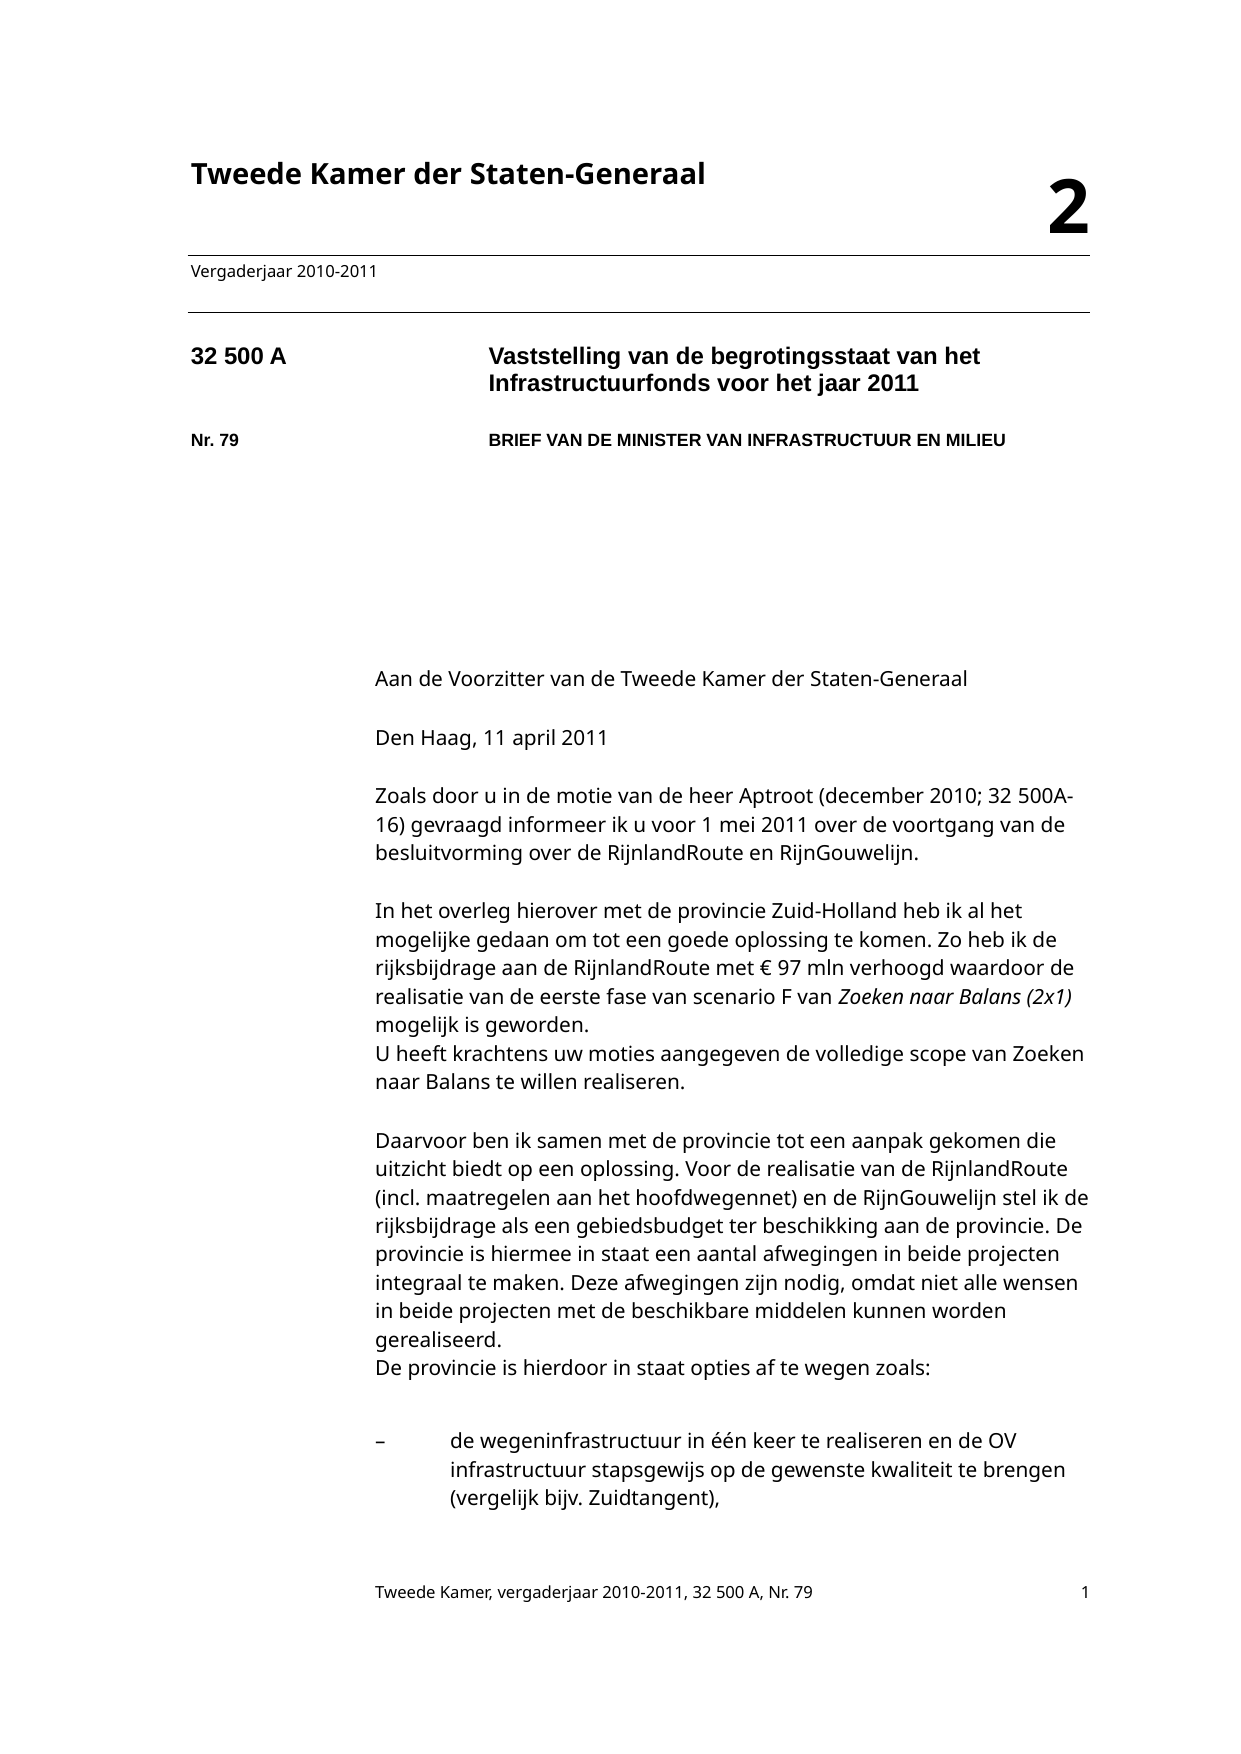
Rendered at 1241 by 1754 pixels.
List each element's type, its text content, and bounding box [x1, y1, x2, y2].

table_cell Vergaderjaar 2010-2011 [188, 256, 485, 312]
text U heeft krachtens uw moties aangegeven de volledige scope van Zoeken naar Balans te willen realiseren. [375, 1039, 1090, 1096]
text De provincie is hierdoor in staat opties af te wegen zoals: [375, 1353, 1090, 1382]
table_cell [485, 256, 1090, 312]
table_cell BRIEF VAN DE MINISTER VAN INFRASTRUCTUUR EN MILIEU [485, 427, 1090, 546]
text Aan de Voorzitter van de Tweede Kamer der Staten-Generaal [375, 664, 1090, 693]
table_cell Vaststelling van de begrotingsstaat van het Infrastructuurfonds voor het jaar 2011 [485, 339, 1090, 427]
table_header 2 [910, 150, 1090, 255]
text In het overleg hierover met de provincie Zuid-Holland heb ik al het mogelijke gedaan om tot een goede oplossing te komen. Zo heb ik de rijksbijdrage aan de RijnlandRoute met € 97 mln verhoogd waardoor de realisatie van de eerste fase van scenario F van Zoeken naar Balans (2x1) mogelijk is geworden. [375, 897, 1090, 1039]
text Daarvoor ben ik samen met de provincie tot een aanpak gekomen die uitzicht biedt op een oplossing. Voor de realisatie van de RijnlandRoute (incl. maatregelen aan het hoofdwegennet) en de RijnGouwelijn stel ik de rijksbijdrage als een gebiedsbudget ter beschikking aan de provincie. De provincie is hiermee in staat een aantal afwegingen in beide projecten integraal te maken. Deze afwegingen zijn nodig, omdat niet alle wensen in beide projecten met de beschikbare middelen kunnen worden gerealiseerd. [375, 1126, 1090, 1353]
table_cell 32 500 A [188, 339, 485, 427]
text Den Haag, 11 april 2011 [375, 723, 1090, 751]
table_cell [485, 313, 1090, 339]
list de wegeninfrastructuur in één keer te realiseren en de OV infrastructuur stapsgewijs op de gewenste kwaliteit te brengen (vergelijk bijv. Zuidtangent), [375, 1427, 1090, 1512]
table_cell Nr. 79 [188, 427, 485, 546]
text Zoals door u in de motie van de heer Aptroot (december 2010; 32 500A-16) gevraagd informeer ik u voor 1 mei 2011 over de voortgang van de besluitvorming over de RijnlandRoute en RijnGouwelijn. [375, 781, 1090, 867]
table_cell [188, 313, 485, 339]
table_header Tweede Kamer der Staten-Generaal [188, 150, 909, 255]
